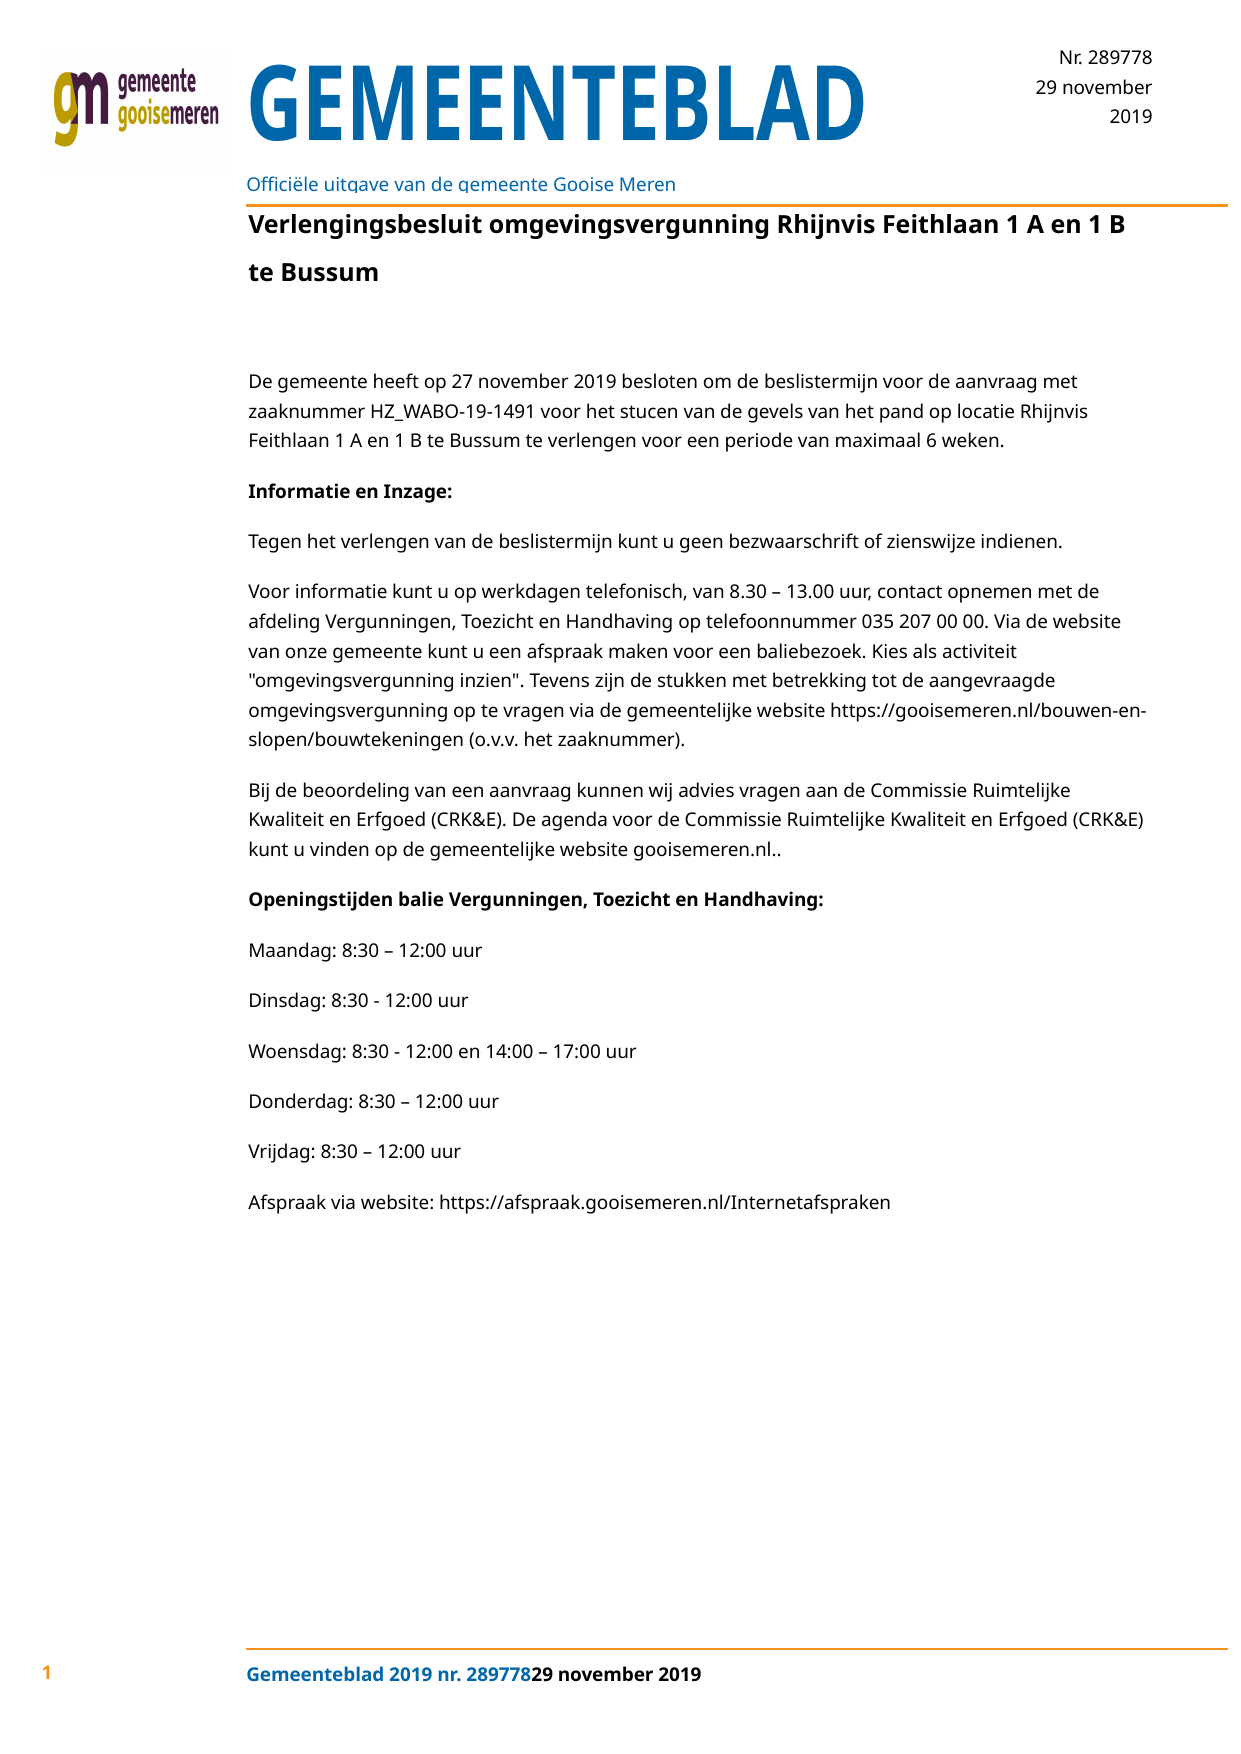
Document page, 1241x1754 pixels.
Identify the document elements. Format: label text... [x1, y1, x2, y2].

text Woensdag: 8:30 - 12:00 en 14:00 – 17:00 uur [248, 1038, 1152, 1064]
text Maandag: 8:30 – 12:00 uur [248, 937, 1152, 963]
text Openingstijden balie Vergunningen, Toezicht en Handhaving: [248, 887, 1152, 912]
text Dinsdag: 8:30 - 12:00 uur [248, 987, 1152, 1013]
text Tegen het verlengen van de beslistermijn kunt u geen bezwaarschrift of zienswijze indienen. [248, 528, 1152, 554]
picture [41, 47, 231, 172]
text Bij de beoordeling van een aanvraag kunnen wij advies vragen aan de Commissie Ruimtelijke Kwaliteit en Erfgoed (CRK&E). De agenda voor de Commissie Ruimtelijke Kwaliteit en Erfgoed (CRK&E) kunt u vinden op de gemeentelijke website gooisemeren.nl.. [248, 777, 1152, 862]
text Donderdag: 8:30 – 12:00 uur [248, 1088, 1152, 1114]
text Voor informatie kunt u op werkdagen telefonisch, van 8.30 – 13.00 uur, contact opnemen met de afdeling Vergunningen, Toezicht en Handhaving op telefoonnummer 035 207 00 00. Via de website van onze gemeente kunt u een afspraak maken voor een baliebezoek. Kies als activiteit "omgevingsvergunning inzien". Tevens zijn de stukken met betrekking tot de aangevraagde omgevingsvergunning op te vragen via de gemeentelijke website https://gooisemeren.nl/bouwen-en-slopen/bouwtekeningen (o.v.v. het zaaknummer). [248, 579, 1152, 752]
text Afspraak via website: https://afspraak.gooisemeren.nl/Internetafspraken [248, 1189, 1152, 1215]
text Informatie en Inzage: [248, 478, 1152, 504]
text De gemeente heeft op 27 november 2019 besloten om de beslistermijn voor de aanvraag met zaaknummer HZ_WABO-19-1491 voor het stucen van de gevels van het pand op locatie Rhijnvis Feithlaan 1 A en 1 B te Bussum te verlengen voor een periode van maximaal 6 weken. [248, 368, 1152, 453]
text Vrijdag: 8:30 – 12:00 uur [248, 1139, 1152, 1164]
text Verlengingsbesluit omgevingsvergunning Rhijnvis Feithlaan 1 A en 1 B te Bussum [248, 207, 1152, 288]
